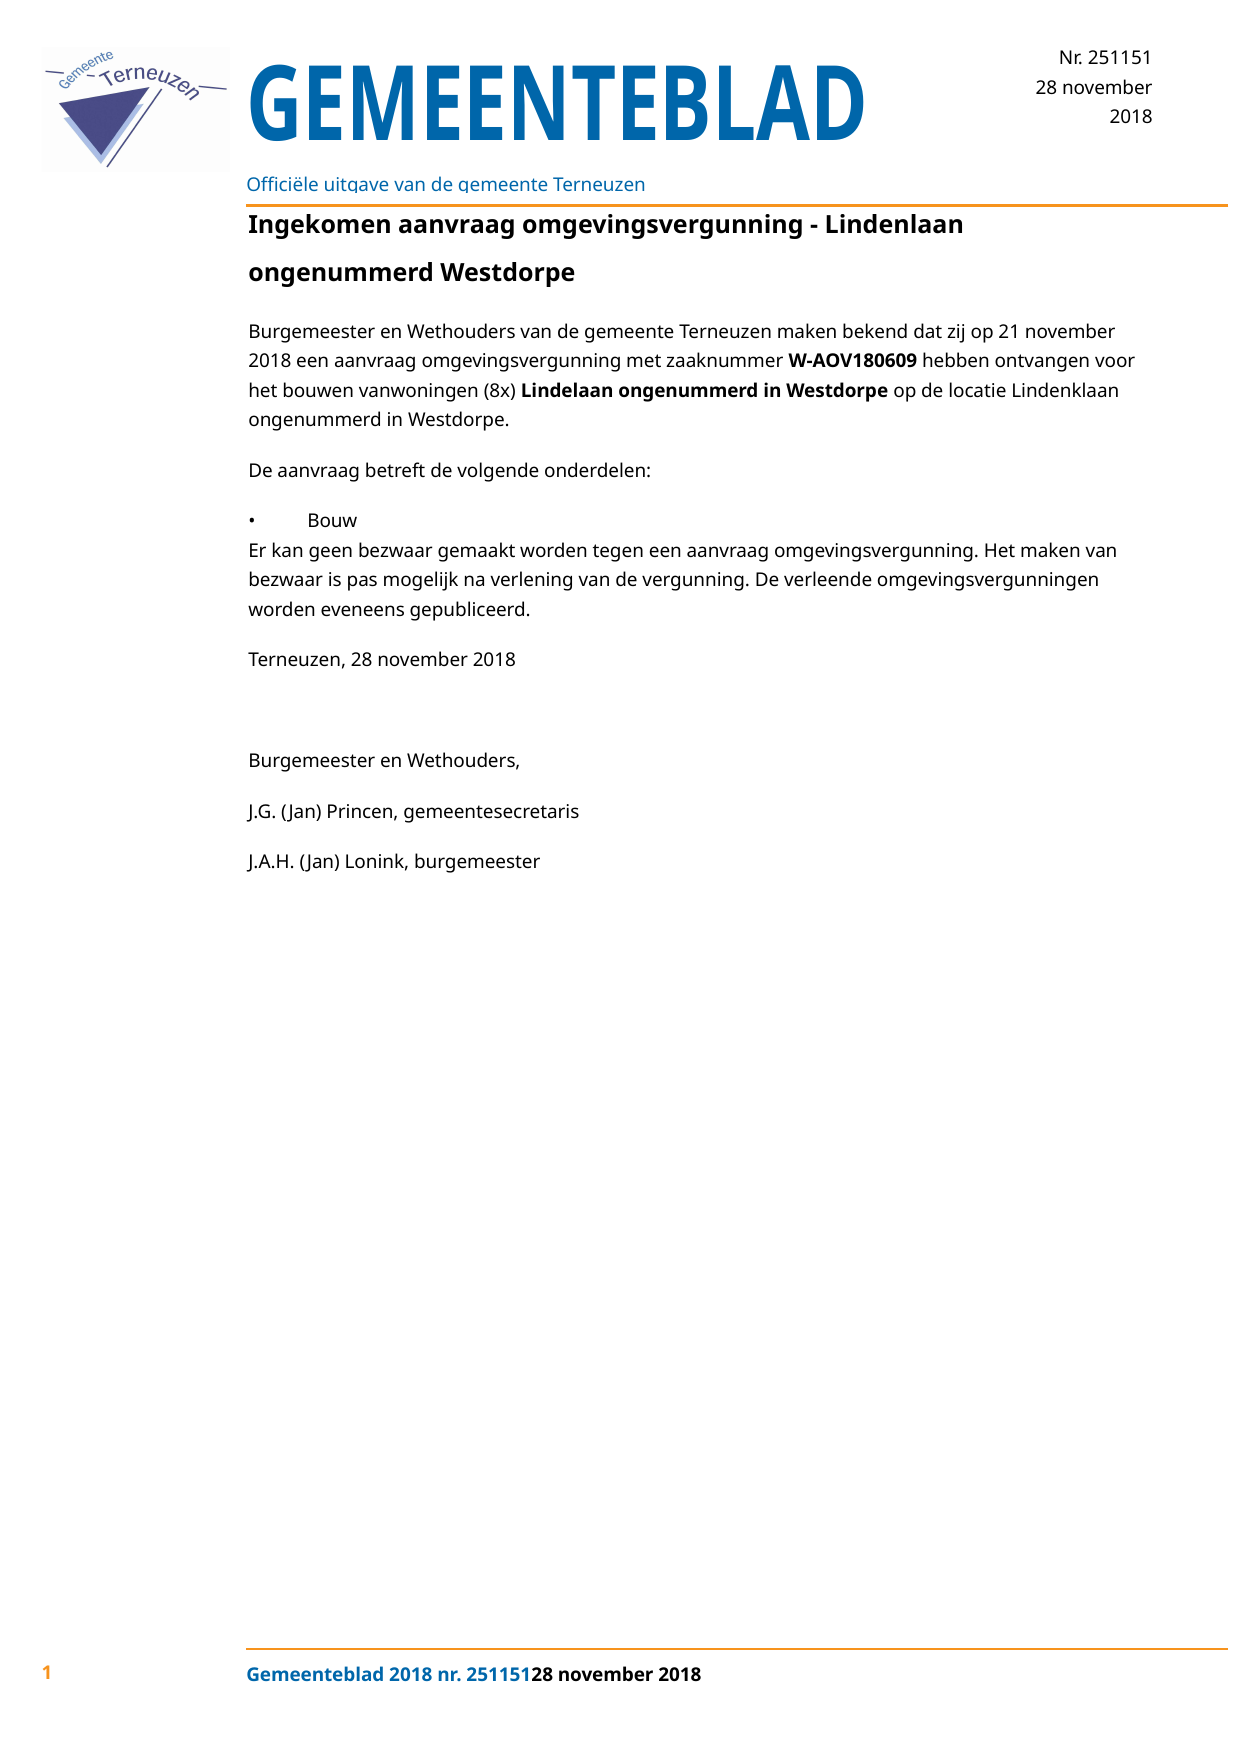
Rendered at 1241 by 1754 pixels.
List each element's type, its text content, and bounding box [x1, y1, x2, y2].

text J.A.H. (Jan) Lonink, burgemeester [248, 848, 1152, 874]
text Er kan geen bezwaar gemaakt worden tegen een aanvraag omgevingsvergunning. Het maken van bezwaar is pas mogelijk na verlening van de vergunning. De verleende omgevingsvergunningen worden eveneens gepubliceerd. [248, 537, 1152, 622]
text Burgemeester en Wethouders van de gemeente Terneuzen maken bekend dat zij op 21 november 2018 een aanvraag omgevingsvergunning met zaaknummer W-AOV180609 hebben ontvangen voor het bouwen vanwoningen (8x) Lindelaan ongenummerd in Westdorpe op de locatie Lindenklaan ongenummerd in Westdorpe. [248, 318, 1152, 432]
text J.G. (Jan) Princen, gemeentesecretaris [248, 798, 1152, 824]
text De aanvraag betreft de volgende onderdelen: [248, 457, 1152, 483]
text Terneuzen, 28 november 2018 [248, 647, 1152, 672]
text Ingekomen aanvraag omgevingsvergunning - Lindenlaan ongenummerd Westdorpe [248, 207, 1152, 288]
list Bouw [248, 507, 1152, 533]
picture [41, 47, 231, 172]
text Burgemeester en Wethouders, [248, 747, 1152, 773]
